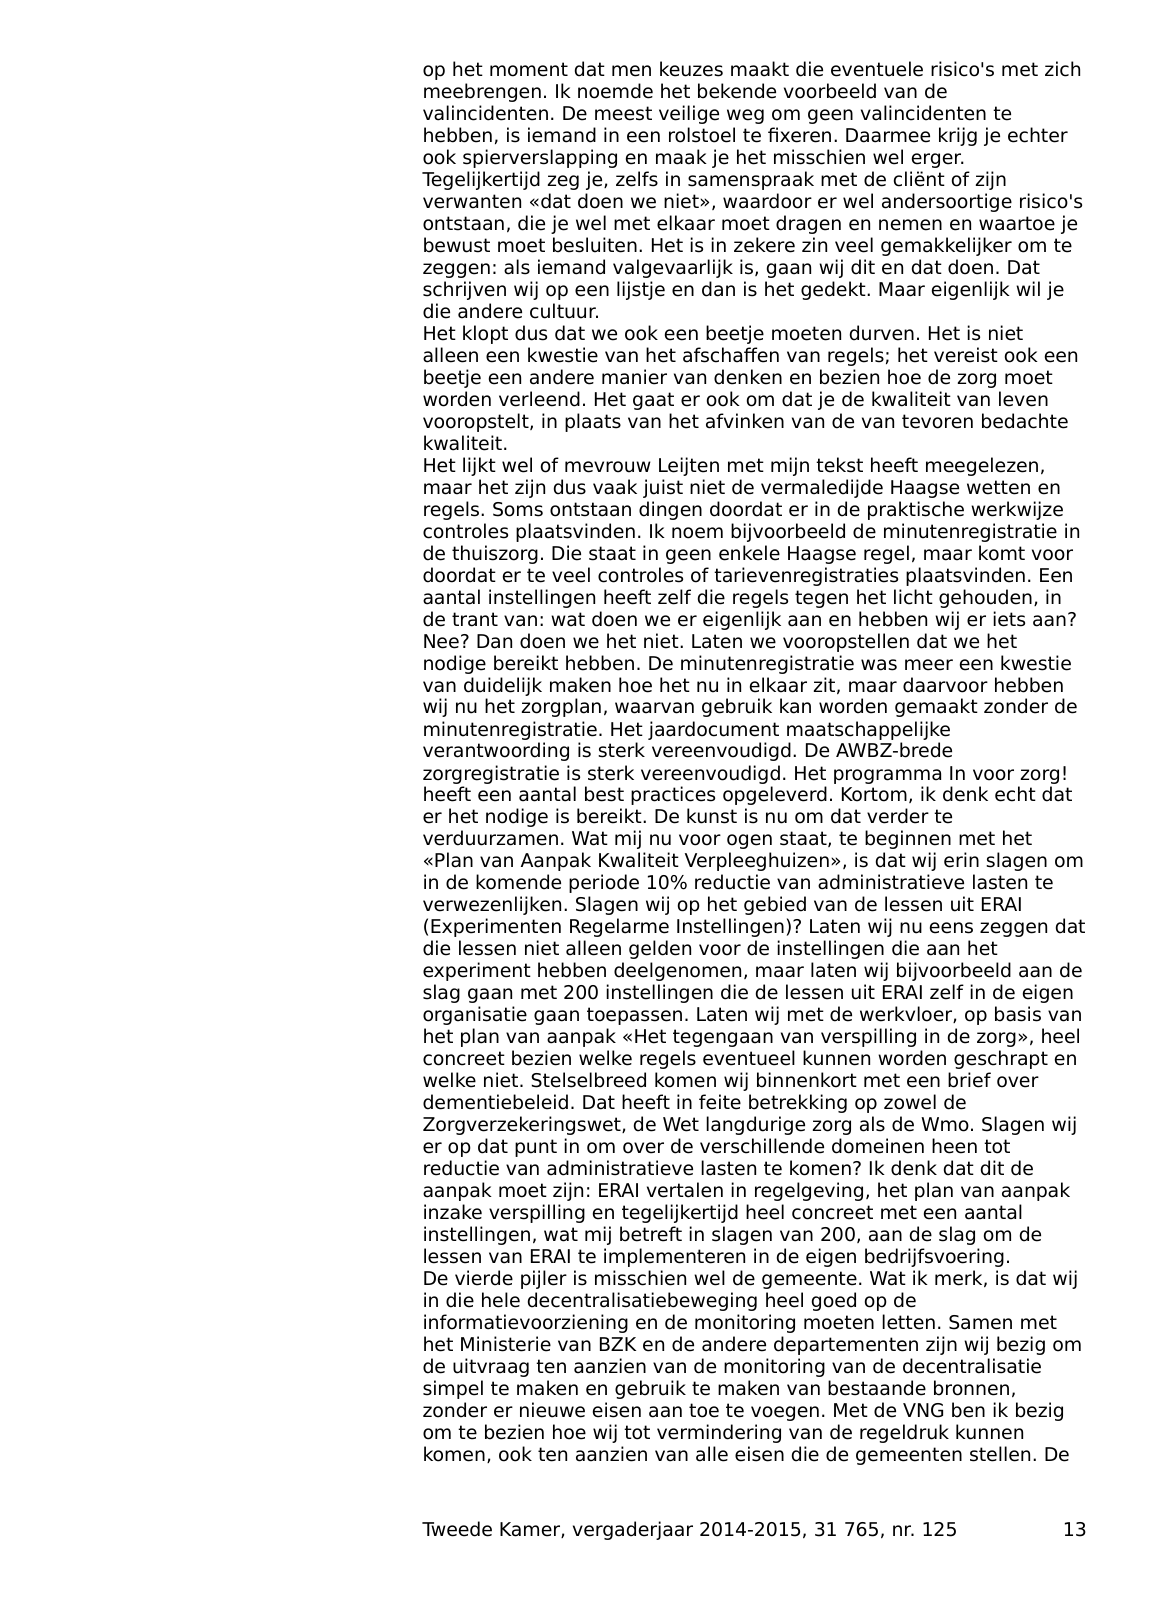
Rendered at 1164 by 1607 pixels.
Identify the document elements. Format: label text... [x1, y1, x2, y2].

text op het moment dat men keuzes maakt die eventuele risico's met zich meebrengen. Ik noemde het bekende voorbeeld van de valincidenten. De meest veilige weg om geen valincidenten te hebben, is iemand in een rolstoel te fixeren. Daarmee krijg je echter ook spierverslapping en maak je het misschien wel erger. Tegelijkertijd zeg je, zelfs in samenspraak met de cliënt of zijn verwanten «dat doen we niet», waardoor er wel andersoortige risico's ontstaan, die je wel met elkaar moet dragen en nemen en waartoe je bewust moet besluiten. Het is in zekere zin veel gemakkelijker om te zeggen: als iemand valgevaarlijk is, gaan wij dit en dat doen. Dat schrijven wij op een lijstje en dan is het gedekt. Maar eigenlijk wil je die andere cultuur. [422, 59, 1087, 323]
text De vierde pijler is misschien wel de gemeente. Wat ik merk, is dat wij in die hele decentralisatiebeweging heel goed op de informatievoorziening en de monitoring moeten letten. Samen met het Ministerie van BZK en de andere departementen zijn wij bezig om de uitvraag ten aanzien van de monitoring van de decentralisatie simpel te maken en gebruik te maken van bestaande bronnen, zonder er nieuwe eisen aan toe te voegen. Met de VNG ben ik bezig om te bezien hoe wij tot vermindering van de regeldruk kunnen komen, ook ten aanzien van alle eisen die de gemeenten stellen. De [422, 1268, 1087, 1466]
text Het lijkt wel of mevrouw Leijten met mijn tekst heeft meegelezen, maar het zijn dus vaak juist niet de vermaledijde Haagse wetten en regels. Soms ontstaan dingen doordat er in de praktische werkwijze controles plaatsvinden. Ik noem bijvoorbeeld de minutenregistratie in de thuiszorg. Die staat in geen enkele Haagse regel, maar komt voor doordat er te veel controles of tarievenregistraties plaatsvinden. Een aantal instellingen heeft zelf die regels tegen het licht gehouden, in de trant van: wat doen we er eigenlijk aan en hebben wij er iets aan? Nee? Dan doen we het niet. Laten we vooropstellen dat we het nodige bereikt hebben. De minutenregistratie was meer een kwestie van duidelijk maken hoe het nu in elkaar zit, maar daarvoor hebben wij nu het zorgplan, waarvan gebruik kan worden gemaakt zonder de minutenregistratie. Het jaardocument maatschappelijke verantwoording is sterk vereenvoudigd. De AWBZ-brede zorgregistratie is sterk vereenvoudigd. Het programma In voor zorg! heeft een aantal best practices opgeleverd. Kortom, ik denk echt dat er het nodige is bereikt. De kunst is nu om dat verder te verduurzamen. Wat mij nu voor ogen staat, te beginnen met het «Plan van Aanpak Kwaliteit Verpleeghuizen», is dat wij erin slagen om in de komende periode 10% reductie van administratieve lasten te verwezenlijken. Slagen wij op het gebied van de lessen uit ERAI (Experimenten Regelarme Instellingen)? Laten wij nu eens zeggen dat die lessen niet alleen gelden voor de instellingen die aan het experiment hebben deelgenomen, maar laten wij bijvoorbeeld aan de slag gaan met 200 instellingen die de lessen uit ERAI zelf in de eigen organisatie gaan toepassen. Laten wij met de werkvloer, op basis van het plan van aanpak «Het tegengaan van verspilling in de zorg», heel concreet bezien welke regels eventueel kunnen worden geschrapt en welke niet. Stelselbreed komen wij binnenkort met een brief over dementiebeleid. Dat heeft in feite betrekking op zowel de Zorgverzekeringswet, de Wet langdurige zorg als de Wmo. Slagen wij er op dat punt in om over de verschillende domeinen heen tot reductie van administratieve lasten te komen? Ik denk dat dit de aanpak moet zijn: ERAI vertalen in regelgeving, het plan van aanpak inzake verspilling en tegelijkertijd heel concreet met een aantal instellingen, wat mij betreft in slagen van 200, aan de slag om de lessen van ERAI te implementeren in de eigen bedrijfsvoering. [422, 455, 1087, 1268]
text Het klopt dus dat we ook een beetje moeten durven. Het is niet alleen een kwestie van het afschaffen van regels; het vereist ook een beetje een andere manier van denken en bezien hoe de zorg moet worden verleend. Het gaat er ook om dat je de kwaliteit van leven vooropstelt, in plaats van het afvinken van de van tevoren bedachte kwaliteit. [422, 323, 1087, 455]
